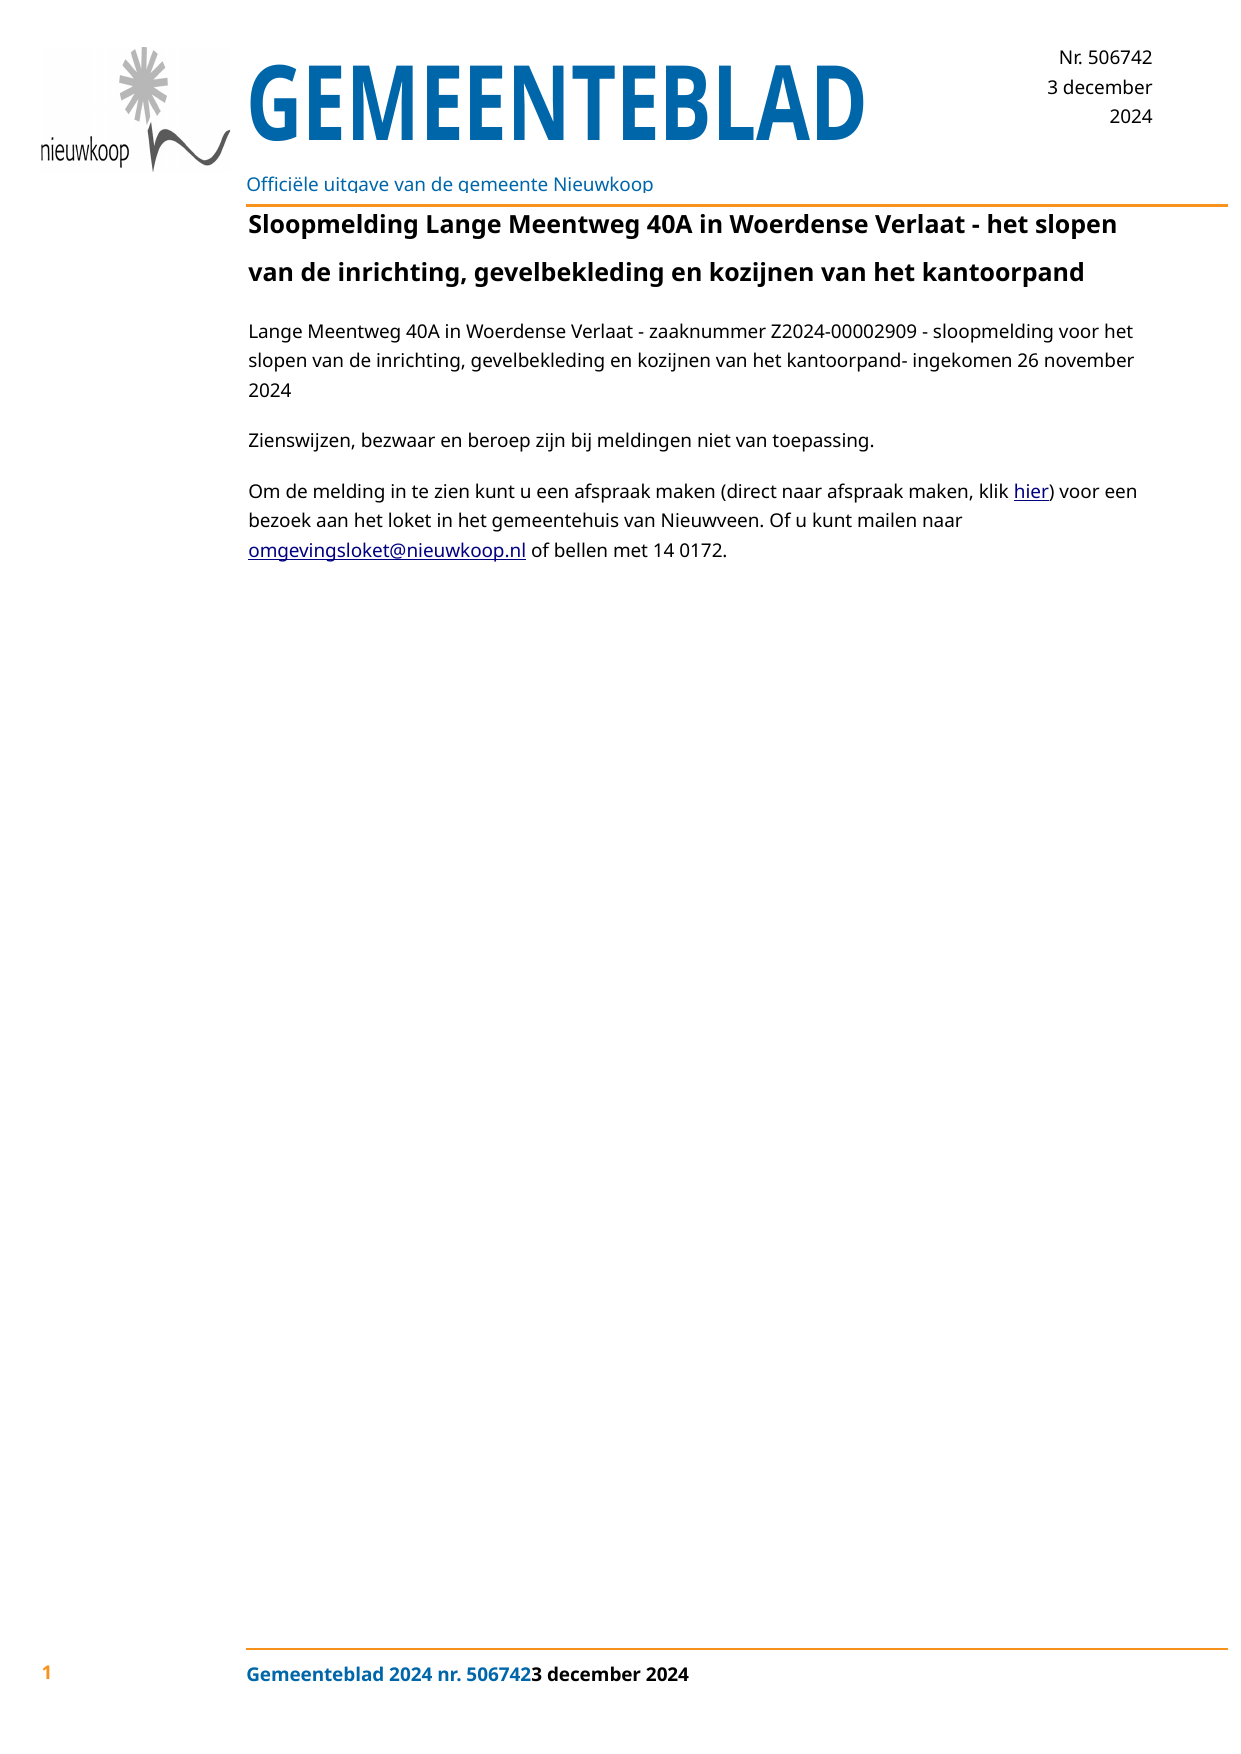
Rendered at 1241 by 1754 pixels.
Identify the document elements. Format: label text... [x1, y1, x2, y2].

text Om de melding in te zien kunt u een afspraak maken (direct naar afspraak maken, klik hier) voor een bezoek aan het loket in het gemeentehuis van Nieuwveen. Of u kunt mailen naar omgevingsloket@nieuwkoop.nl of bellen met 14 0172. [248, 478, 1152, 563]
text Zienswijzen, bezwaar en beroep zijn bij meldingen niet van toepassing. [248, 427, 1152, 453]
text Sloopmelding Lange Meentweg 40A in Woerdense Verlaat - het slopen van de inrichting, gevelbekleding en kozijnen van het kantoorpand [248, 207, 1152, 288]
text Lange Meentweg 40A in Woerdense Verlaat - zaaknummer Z2024-00002909 - sloopmelding voor het slopen van de inrichting, gevelbekleding en kozijnen van het kantoorpand- ingekomen 26 november 2024 [248, 318, 1152, 403]
picture [41, 47, 231, 172]
